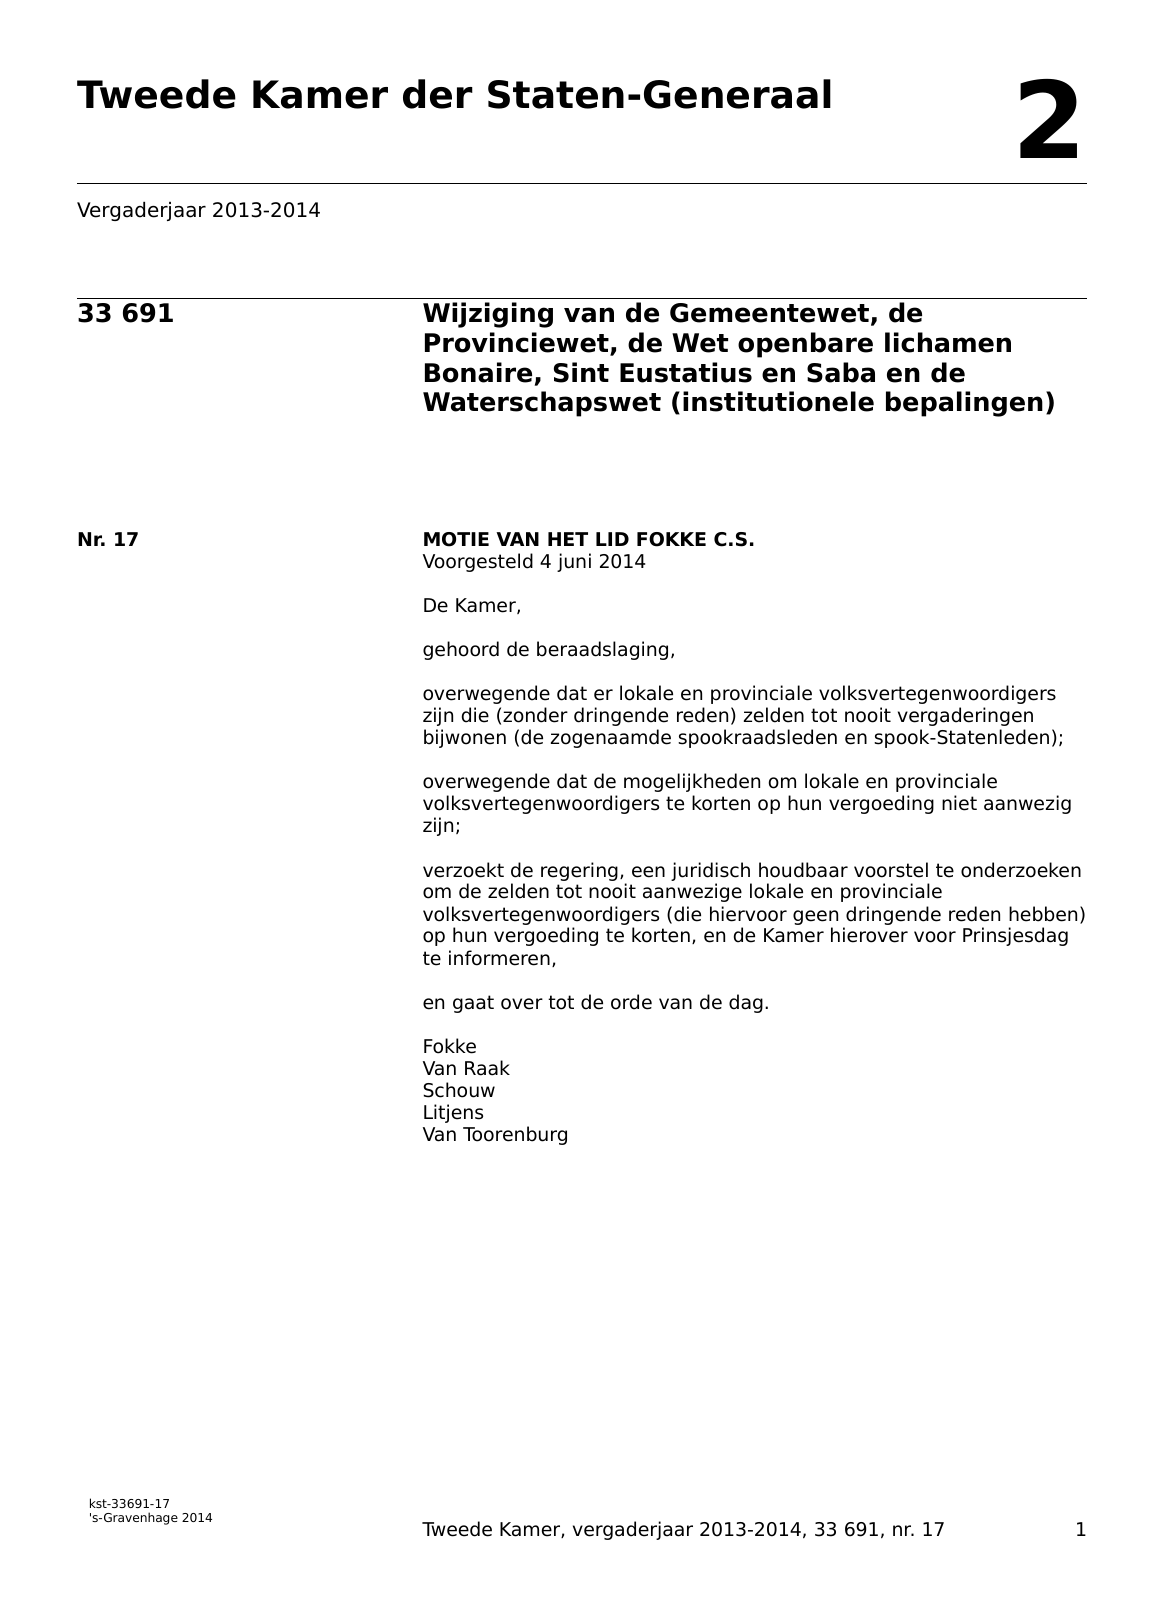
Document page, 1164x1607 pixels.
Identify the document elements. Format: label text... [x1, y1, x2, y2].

text 's-Gravenhage 2014 [88, 1511, 323, 1525]
text Schouw [422, 1080, 1087, 1102]
text overwegende dat er lokale en provinciale volksvertegenwoordigers zijn die (zonder dringende reden) zelden tot nooit vergaderingen bijwonen (de zogenaamde spookraadsleden en spook-Statenleden); [422, 683, 1087, 749]
subtitle 33 691 Wijziging van de Gemeentewet, de Provinciewet, de Wet openbare lichamen Bonaire, Sint Eustatius en Saba en de Waterschapswet (institutionele bepalingen) [77, 299, 1087, 418]
text kst-33691-17 [88, 1497, 323, 1511]
text verzoekt de regering, een juridisch houdbaar voorstel te onderzoeken om de zelden tot nooit aanwezige lokale en provinciale volksvertegenwoordigers (die hiervoor geen dringende reden hebben) op hun vergoeding te korten, en de Kamer hierover voor Prinsjesdag te informeren, [422, 859, 1087, 969]
text Fokke [422, 1036, 1087, 1058]
table_header Tweede Kamer der Staten-Generaal [77, 59, 886, 183]
text Van Toorenburg [422, 1124, 1087, 1146]
text Van Raak [422, 1058, 1087, 1080]
table_header 2 [886, 59, 1087, 183]
text De Kamer, [422, 595, 1087, 617]
subtitle Nr. 17 MOTIE VAN HET LID FOKKE C.S. [77, 529, 1087, 551]
text Voorgesteld 4 juni 2014 [422, 551, 1087, 573]
text overwegende dat de mogelijkheden om lokale en provinciale volksvertegenwoordigers te korten op hun vergoeding niet aanwezig zijn; [422, 771, 1087, 837]
text Litjens [422, 1102, 1087, 1124]
text gehoord de beraadslaging, [422, 639, 1087, 661]
table_cell Vergaderjaar 2013-2014 [77, 184, 1087, 298]
text en gaat over tot de orde van de dag. [422, 992, 1087, 1013]
